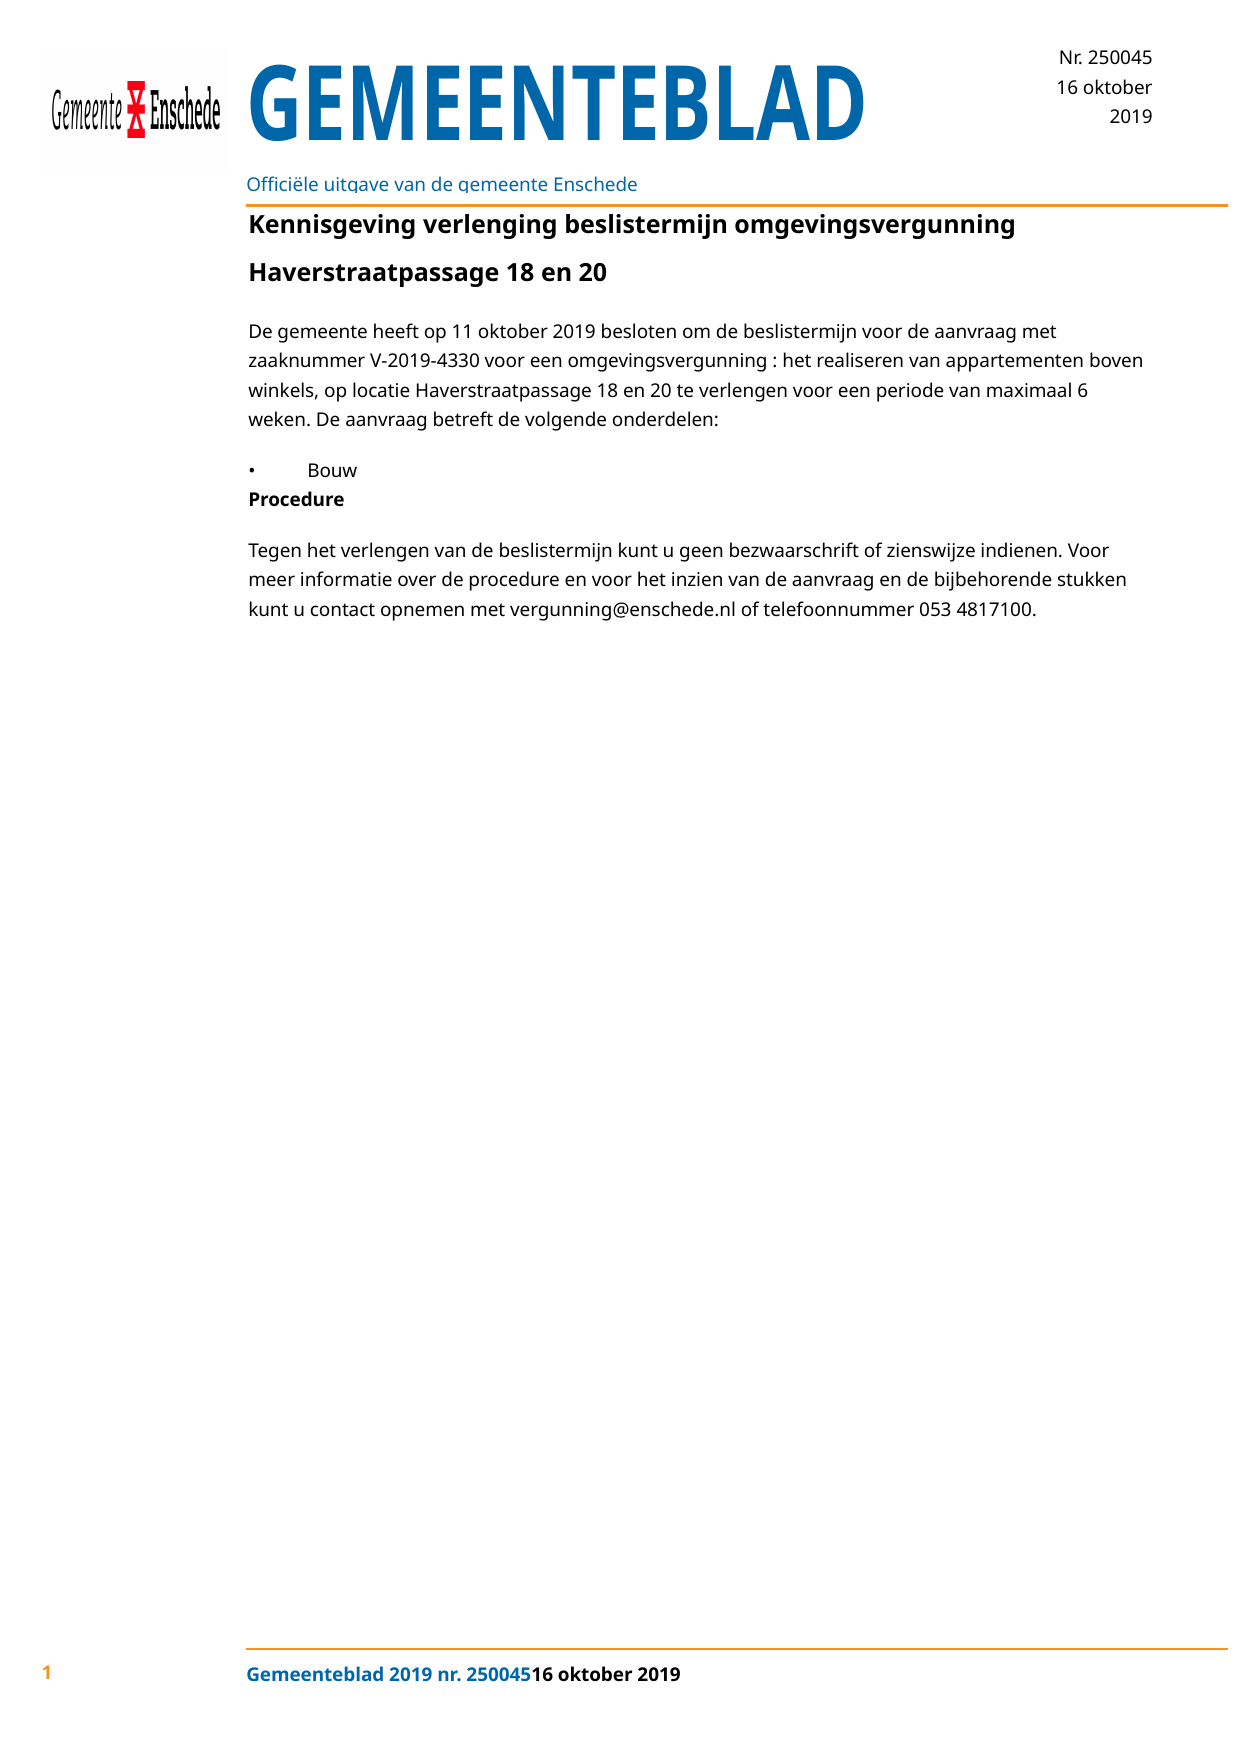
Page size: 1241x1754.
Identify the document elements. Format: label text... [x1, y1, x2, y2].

list Bouw [248, 457, 1152, 483]
text Kennisgeving verlenging beslistermijn omgevingsvergunning Haverstraatpassage 18 en 20 [248, 207, 1152, 288]
text Procedure [248, 487, 1152, 512]
text Tegen het verlengen van de beslistermijn kunt u geen bezwaarschrift of zienswijze indienen. Voor meer informatie over de procedure en voor het inzien van de aanvraag en de bijbehorende stukken kunt u contact opnemen met vergunning@enschede.nl of telefoonnummer 053 4817100. [248, 537, 1152, 622]
picture [41, 47, 231, 172]
text De gemeente heeft op 11 oktober 2019 besloten om de beslistermijn voor de aanvraag met zaaknummer V-2019-4330 voor een omgevingsvergunning : het realiseren van appartementen boven winkels, op locatie Haverstraatpassage 18 en 20 te verlengen voor een periode van maximaal 6 weken. De aanvraag betreft de volgende onderdelen: [248, 318, 1152, 432]
